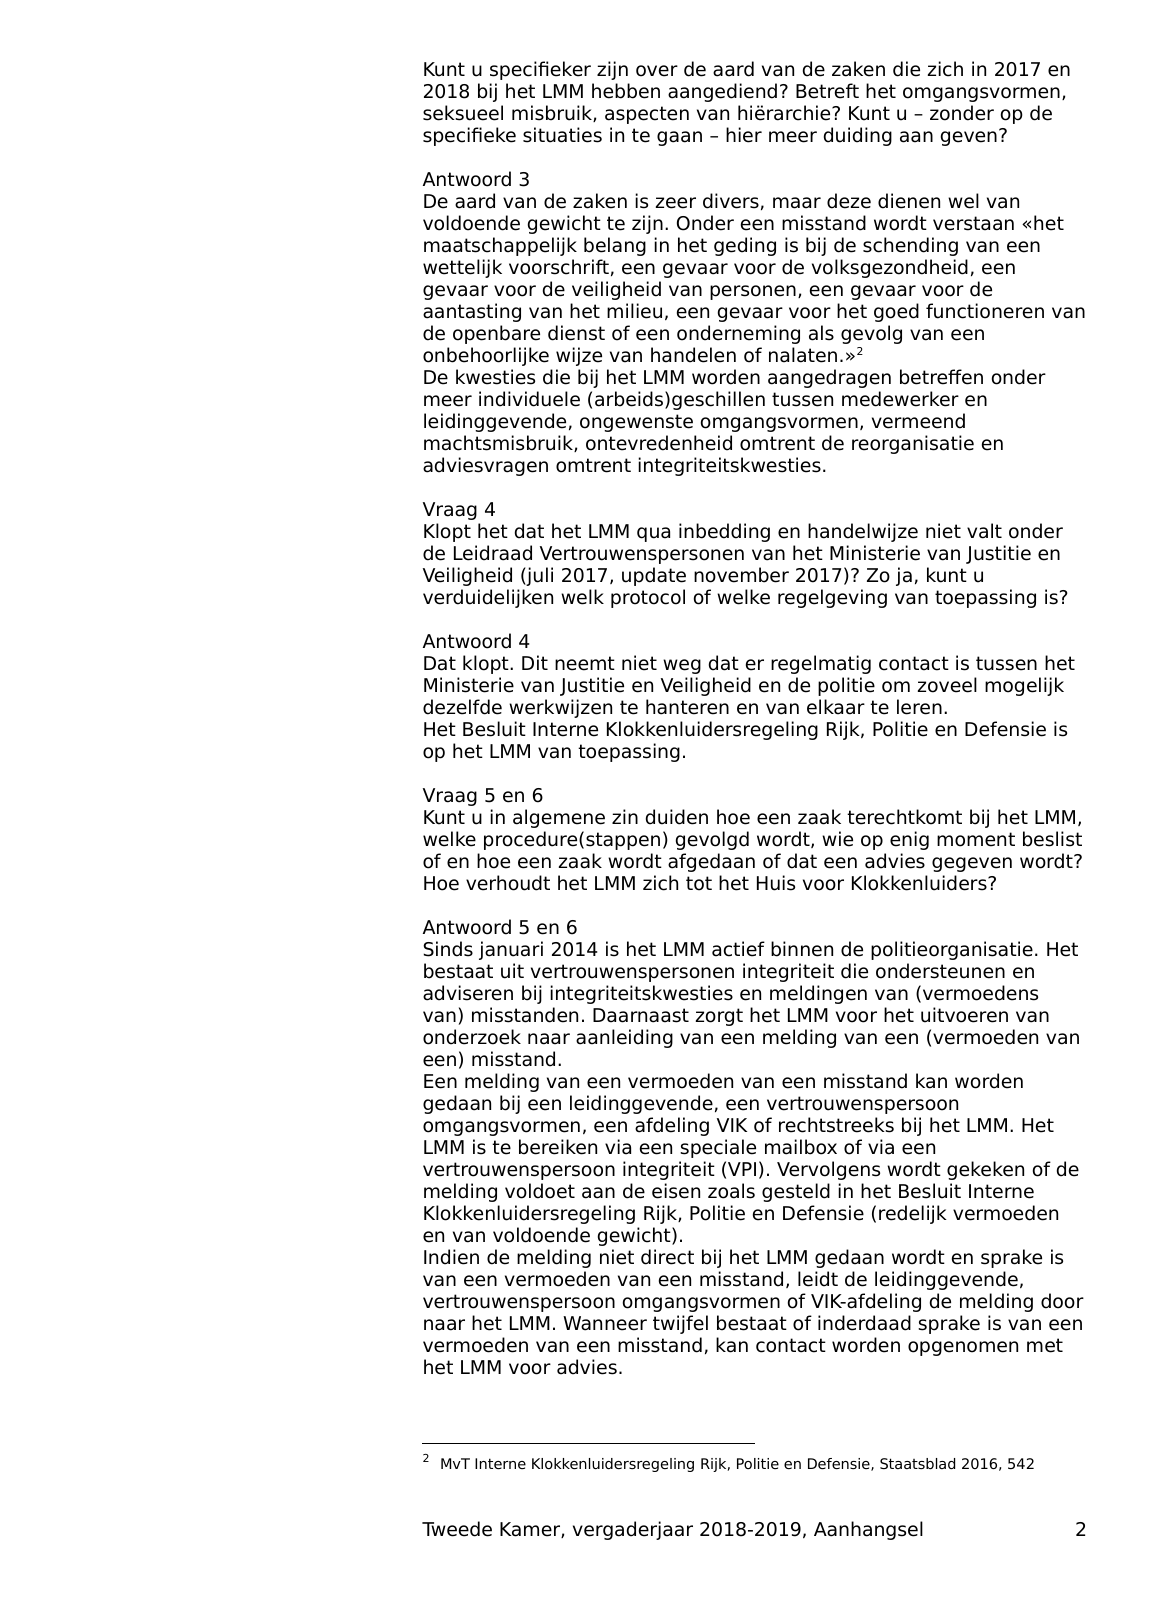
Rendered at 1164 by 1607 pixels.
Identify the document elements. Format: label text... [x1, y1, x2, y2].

text Een melding van een vermoeden van een misstand kan worden gedaan bij een leidinggevende, een vertrouwenspersoon omgangsvormen, een afdeling VIK of rechtstreeks bij het LMM. Het LMM is te bereiken via een speciale mailbox of via een vertrouwenspersoon integriteit (VPI). Vervolgens wordt gekeken of de melding voldoet aan de eisen zoals gesteld in het Besluit Interne Klokkenluidersregeling Rijk, Politie en Defensie (redelijk vermoeden en van voldoende gewicht). [422, 1071, 1087, 1247]
text Klopt het dat het LMM qua inbedding en handelwijze niet valt onder de Leidraad Vertrouwenspersonen van het Ministerie van Justitie en Veiligheid (juli 2017, update november 2017)? Zo ja, kunt u verduidelijken welk protocol of welke regelgeving van toepassing is? [422, 521, 1087, 609]
text Kunt u in algemene zin duiden hoe een zaak terechtkomt bij het LMM, welke procedure(stappen) gevolgd wordt, wie op enig moment beslist of en hoe een zaak wordt afgedaan of dat een advies gegeven wordt? [422, 807, 1087, 873]
text Het Besluit Interne Klokkenluidersregeling Rijk, Politie en Defensie is op het LMM van toepassing. [422, 719, 1087, 763]
text Hoe verhoudt het LMM zich tot het Huis voor Klokkenluiders? [422, 873, 1087, 895]
text Antwoord 4 [422, 631, 1087, 653]
text Sinds januari 2014 is het LMM actief binnen de politieorganisatie. Het bestaat uit vertrouwenspersonen integriteit die ondersteunen en adviseren bij integriteitskwesties en meldingen van (vermoedens van) misstanden. Daarnaast zorgt het LMM voor het uitvoeren van onderzoek naar aanleiding van een melding van een (vermoeden van een) misstand. [422, 939, 1087, 1071]
text Kunt u specifieker zijn over de aard van de zaken die zich in 2017 en 2018 bij het LMM hebben aangediend? Betreft het omgangsvormen, seksueel misbruik, aspecten van hiërarchie? Kunt u – zonder op de specifieke situaties in te gaan – hier meer duiding aan geven? [422, 59, 1087, 147]
text Dat klopt. Dit neemt niet weg dat er regelmatig contact is tussen het Ministerie van Justitie en Veiligheid en de politie om zoveel mogelijk dezelfde werkwijzen te hanteren en van elkaar te leren. [422, 653, 1087, 719]
text De aard van de zaken is zeer divers, maar deze dienen wel van voldoende gewicht te zijn. Onder een misstand wordt verstaan «het maatschappelijk belang in het geding is bij de schending van een wettelijk voorschrift, een gevaar voor de volksgezondheid, een gevaar voor de veiligheid van personen, een gevaar voor de aantasting van het milieu, een gevaar voor het goed functioneren van de openbare dienst of een onderneming als gevolg van een onbehoorlijke wijze van handelen of nalaten.» [422, 191, 1087, 367]
text Vraag 5 en 6 [422, 785, 1087, 807]
text Vraag 4 [422, 499, 1087, 521]
text Antwoord 5 en 6 [422, 917, 1087, 939]
text Indien de melding niet direct bij het LMM gedaan wordt en sprake is van een vermoeden van een misstand, leidt de leidinggevende, vertrouwenspersoon omgangsvormen of VIK-afdeling de melding door naar het LMM. Wanneer twijfel bestaat of inderdaad sprake is van een vermoeden van een misstand, kan contact worden opgenomen met het LMM voor advies. [422, 1247, 1087, 1379]
text De kwesties die bij het LMM worden aangedragen betreffen onder meer individuele (arbeids)geschillen tussen medewerker en leidinggevende, ongewenste omgangsvormen, vermeend machtsmisbruik, ontevredenheid omtrent de reorganisatie en adviesvragen omtrent integriteitskwesties. [422, 367, 1087, 477]
text Antwoord 3 [422, 169, 1087, 191]
text MvT Interne Klokkenluidersregeling Rijk, Politie en Defensie, Staatsblad 2016, 542 [422, 1452, 1087, 1474]
